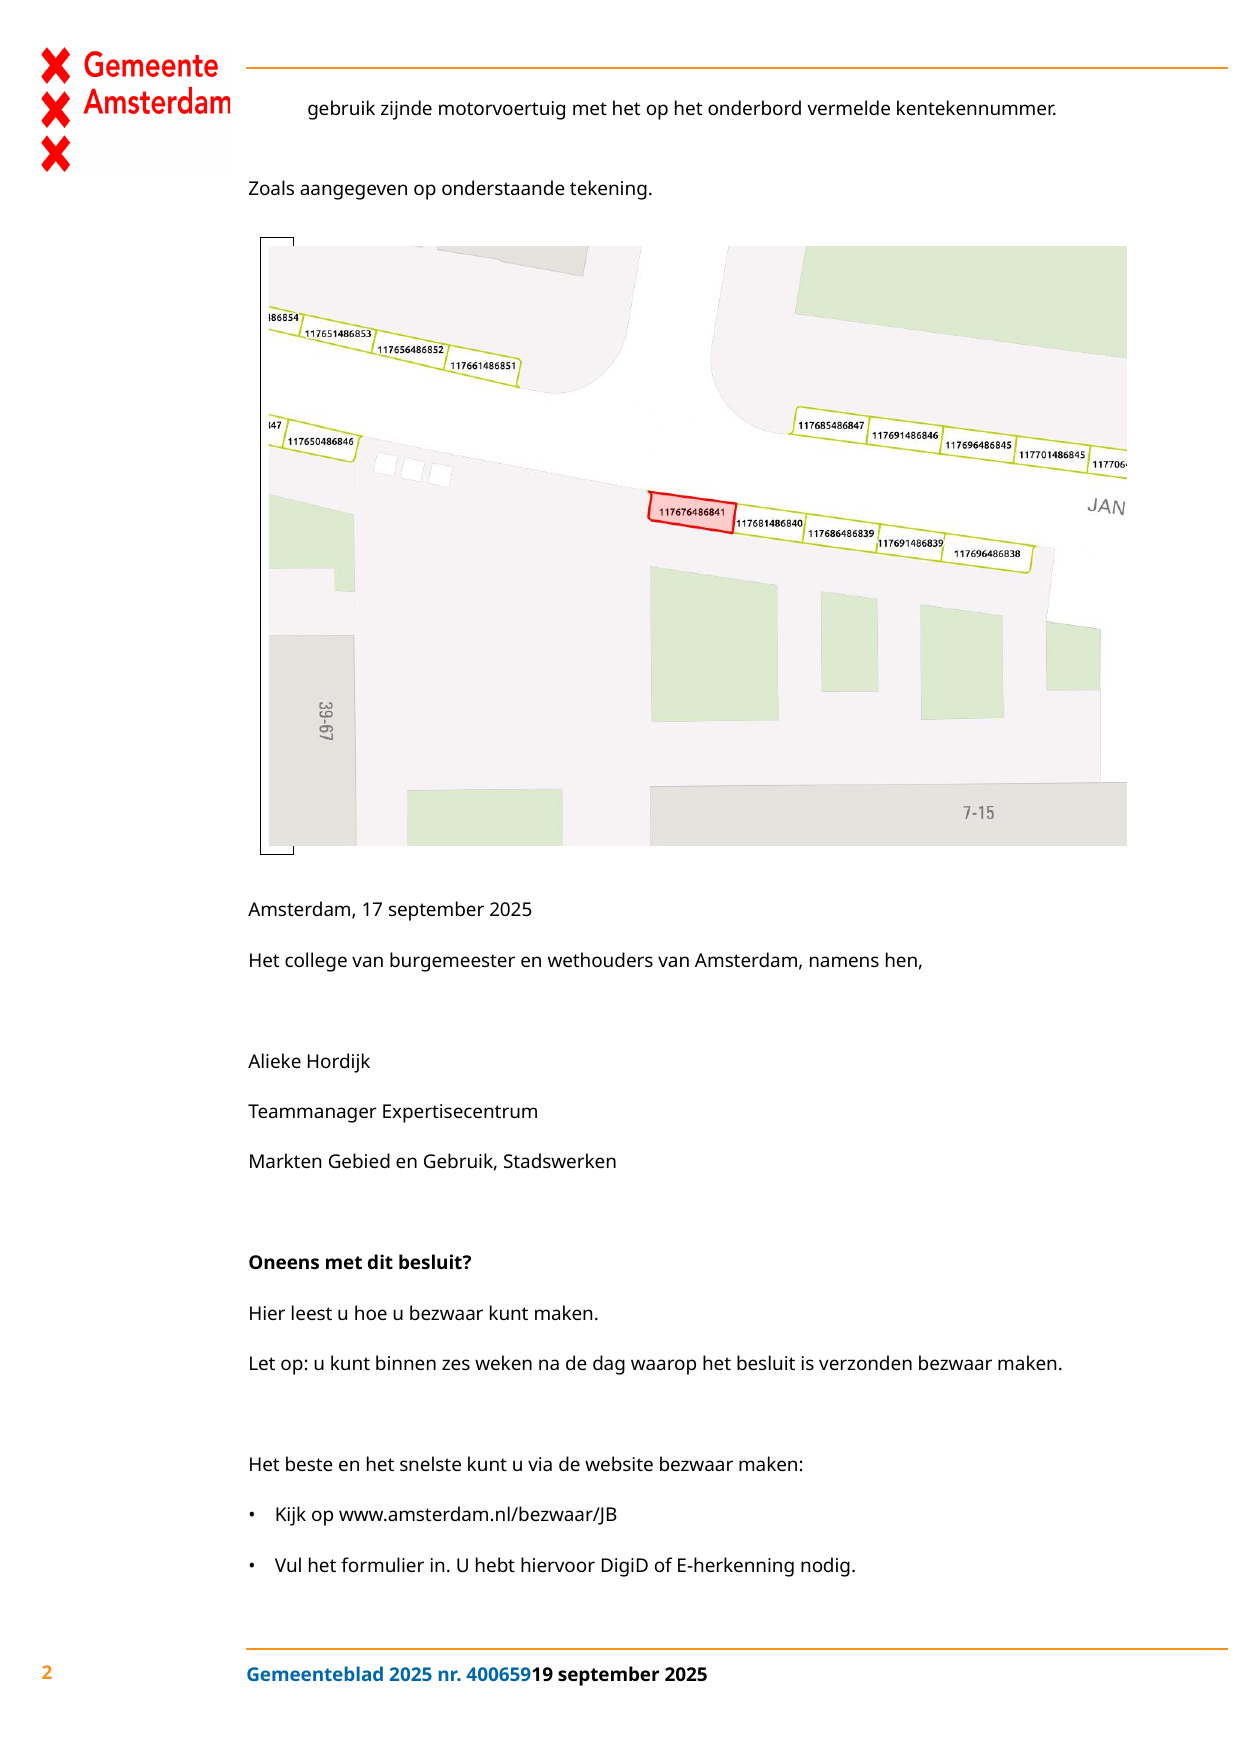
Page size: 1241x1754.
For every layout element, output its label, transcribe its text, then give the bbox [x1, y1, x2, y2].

text • Vul het formulier in. U hebt hiervoor DigiD of E-herkenning nodig. [248, 1552, 1152, 1578]
text Zoals aangegeven op onderstaande tekening. [248, 175, 1152, 201]
list gebruik zijnde motorvoertuig met het op het onderbord vermelde kentekennummer. [248, 95, 1152, 121]
text Amsterdam, 17 september 2025 [248, 897, 1152, 922]
text Alieke Hordijk [248, 1048, 1152, 1073]
text • Kijk op www.amsterdam.nl/bezwaar/JB [248, 1502, 1152, 1527]
text Het college van burgemeester en wethouders van Amsterdam, namens hen, [248, 947, 1152, 973]
text Teammanager Expertisecentrum [248, 1098, 1152, 1124]
picture [268, 246, 1127, 846]
picture [41, 47, 231, 172]
text Markten Gebied en Gebruik, Stadswerken [248, 1149, 1152, 1174]
text Hier leest u hoe u bezwaar kunt maken. [248, 1300, 1152, 1326]
text Let op: u kunt binnen zes weken na de dag waarop het besluit is verzonden bezwaar maken. [248, 1350, 1152, 1376]
text Oneens met dit besluit? [248, 1249, 1152, 1275]
text Het beste en het snelste kunt u via de website bezwaar maken: [248, 1451, 1152, 1477]
